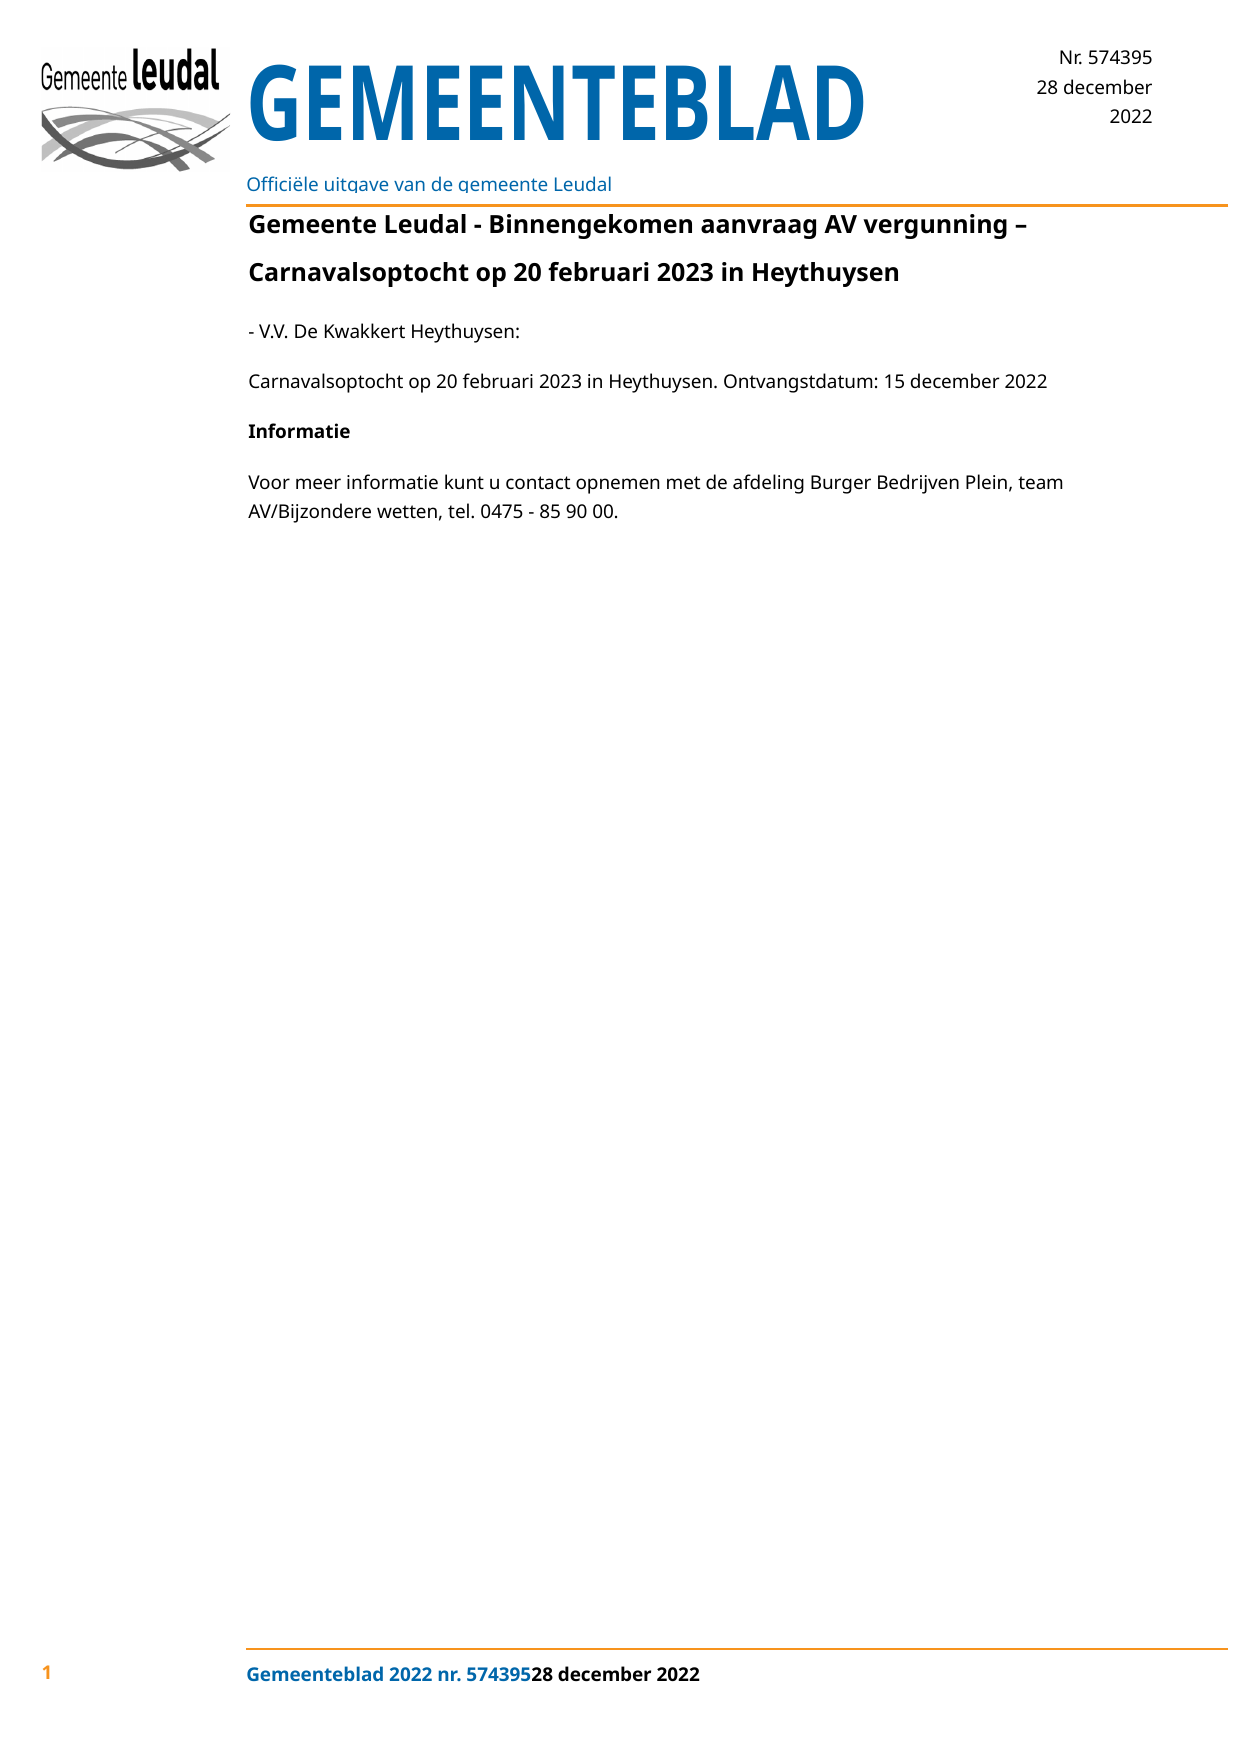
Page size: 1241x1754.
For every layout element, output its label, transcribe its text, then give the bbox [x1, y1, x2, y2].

picture [41, 47, 231, 172]
text Carnavalsoptocht op 20 februari 2023 in Heythuysen. Ontvangstdatum: 15 december 2022 [248, 368, 1152, 394]
text - V.V. De Kwakkert Heythuysen: [248, 318, 1152, 344]
text Informatie [248, 419, 1152, 444]
text Voor meer informatie kunt u contact opnemen met de afdeling Burger Bedrijven Plein, team AV/Bijzondere wetten, tel. 0475 - 85 90 00. [248, 469, 1152, 524]
text Gemeente Leudal - Binnengekomen aanvraag AV vergunning – Carnavalsoptocht op 20 februari 2023 in Heythuysen [248, 207, 1152, 288]
